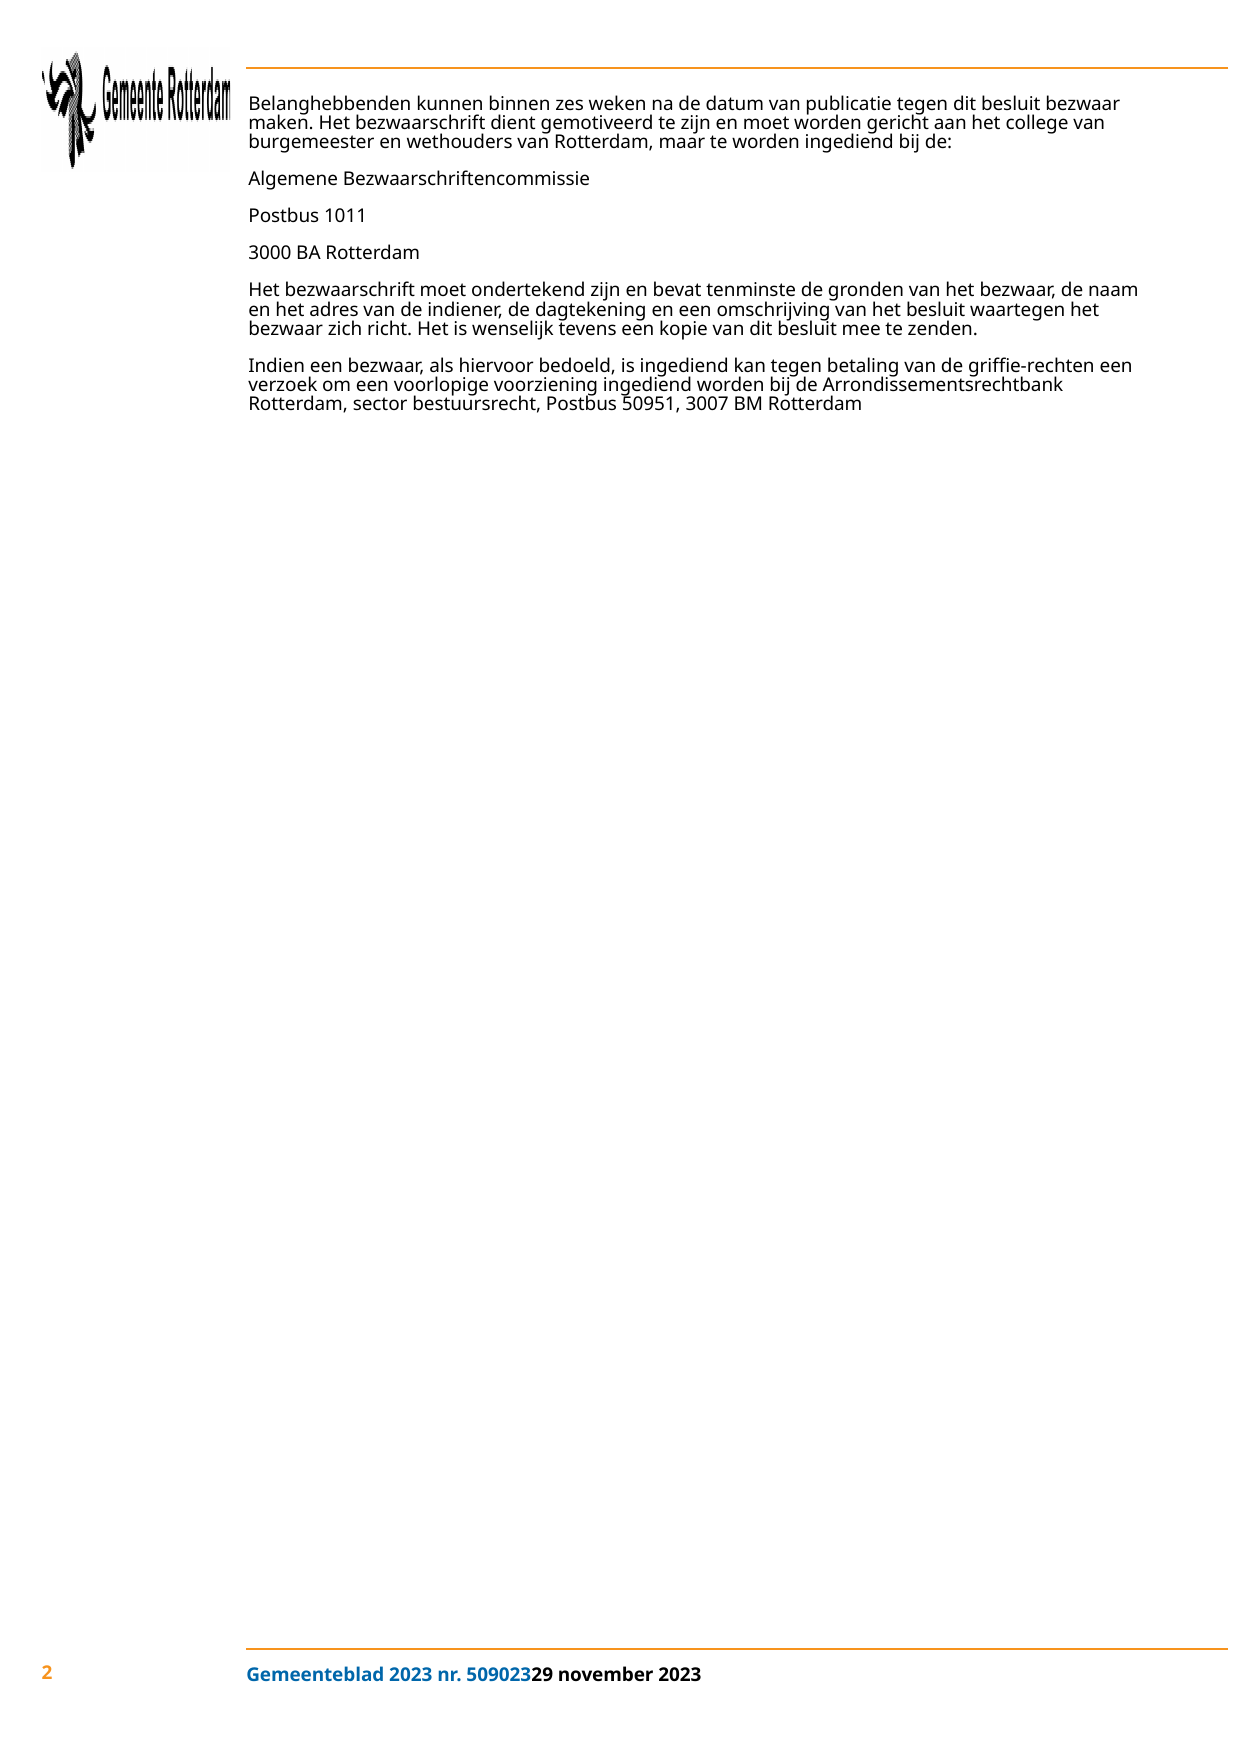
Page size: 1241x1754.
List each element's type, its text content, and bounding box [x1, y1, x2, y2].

text 3000 BA Rotterdam [248, 244, 1152, 264]
text Indien een bezwaar, als hiervoor bedoeld, is ingediend kan tegen betaling van de griffie-rechten een verzoek om een voorlopige voorziening ingediend worden bij de Arrondissementsrechtbank Rotterdam, sector bestuursrecht, Postbus 50951, 3007 BM Rotterdam [248, 357, 1152, 415]
text Algemene Bezwaarschriftencommissie [248, 170, 1152, 190]
text Postbus 1011 [248, 207, 1152, 227]
text Belanghebbenden kunnen binnen zes weken na de datum van publicatie tegen dit besluit bezwaar maken. Het bezwaarschrift dient gemotiveerd te zijn en moet worden gericht aan het college van burgemeester en wethouders van Rotterdam, maar te worden ingediend bij de: [248, 95, 1152, 153]
picture [41, 47, 231, 172]
text Het bezwaarschrift moet ondertekend zijn en bevat tenminste de gronden van het bezwaar, de naam en het adres van de indiener, de dagtekening en een omschrijving van het besluit waartegen het bezwaar zich richt. Het is wenselijk tevens een kopie van dit besluit mee te zenden. [248, 281, 1152, 339]
